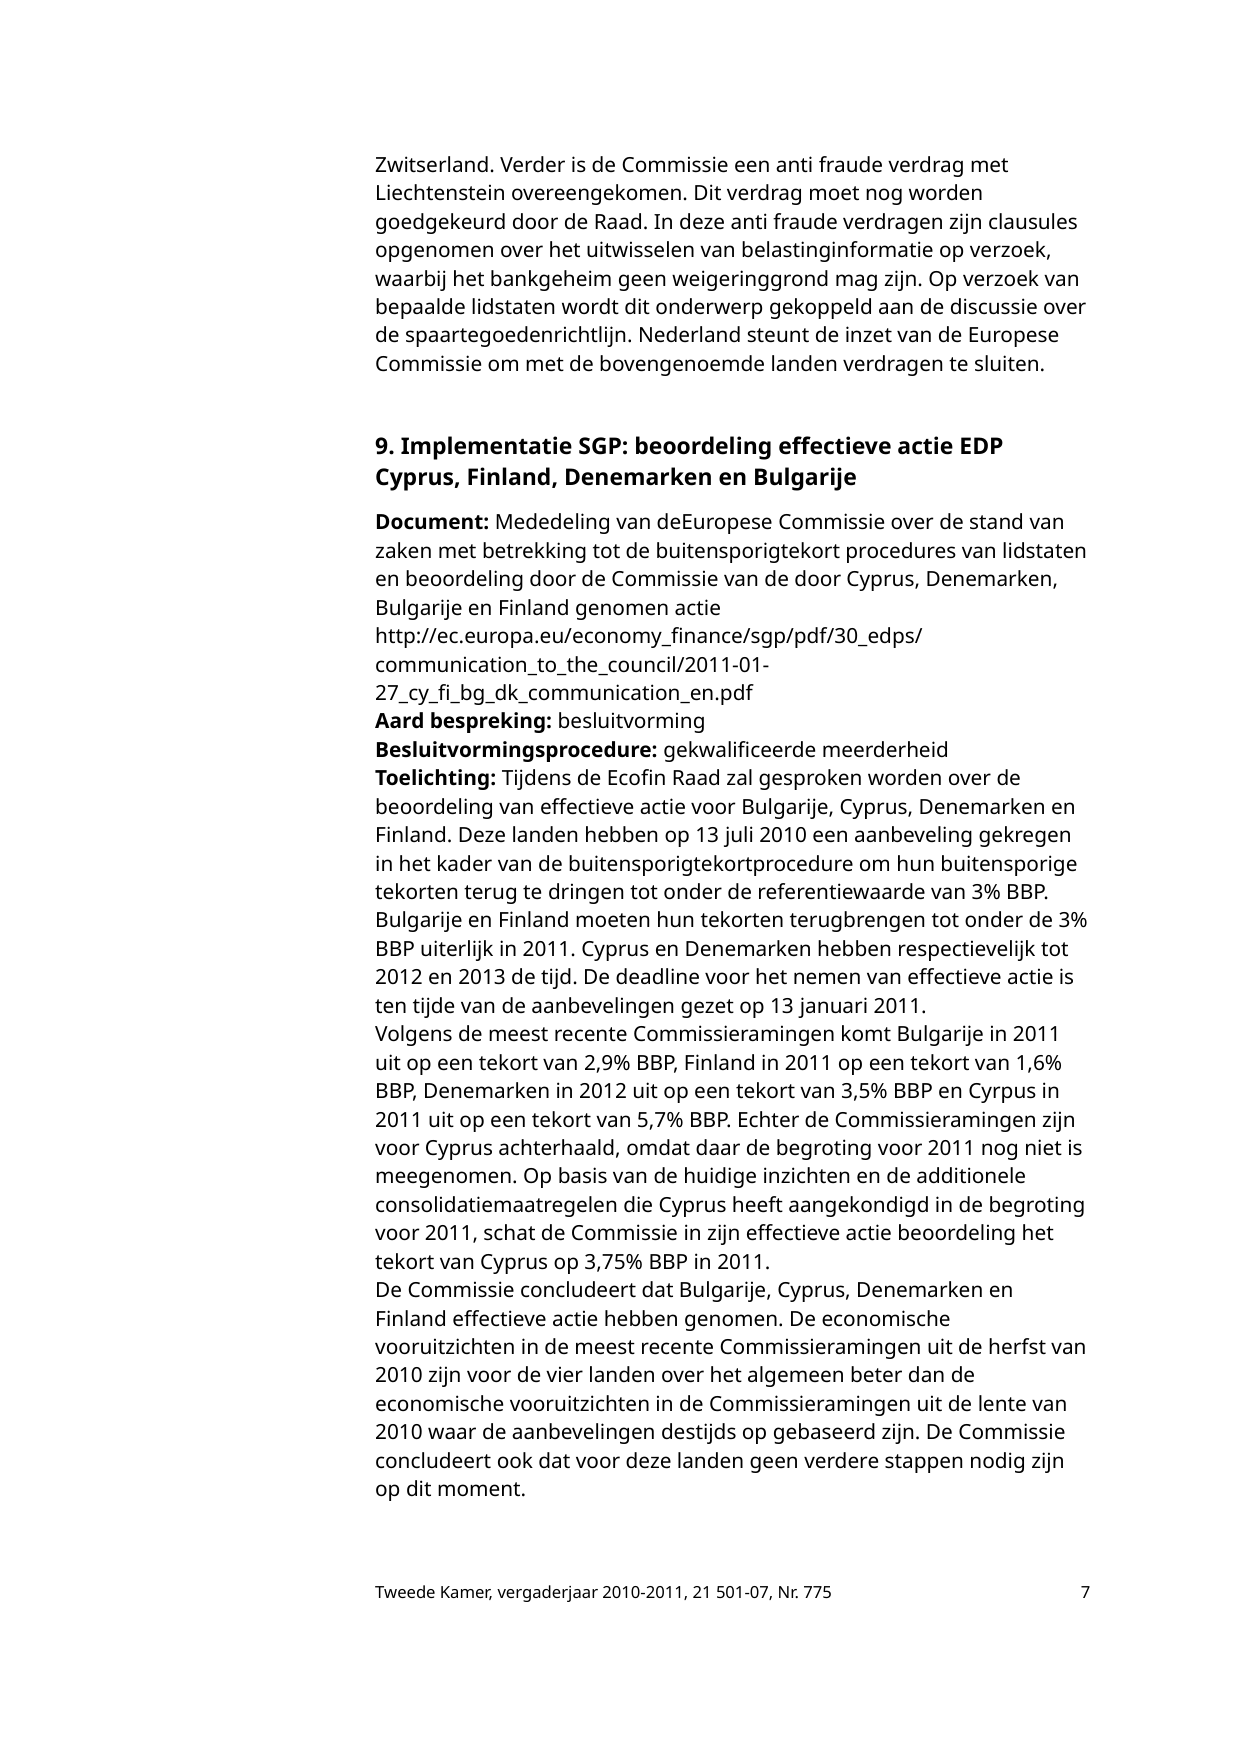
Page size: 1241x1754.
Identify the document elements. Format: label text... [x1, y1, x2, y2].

text Besluitvormingsprocedure: gekwalificeerde meerderheid [375, 735, 1090, 763]
text De Commissie concludeert dat Bulgarije, Cyprus, Denemarken en Finland effectieve actie hebben genomen. De economische vooruitzichten in de meest recente Commissieramingen uit de herfst van 2010 zijn voor de vier landen over het algemeen beter dan de economische vooruitzichten in de Commissieramingen uit de lente van 2010 waar de aanbevelingen destijds op gebaseerd zijn. De Commissie concludeert ook dat voor deze landen geen verdere stappen nodig zijn op dit moment. [375, 1275, 1090, 1503]
text Toelichting: Tijdens de Ecofin Raad zal gesproken worden over de beoordeling van effectieve actie voor Bulgarije, Cyprus, Denemarken en Finland. Deze landen hebben op 13 juli 2010 een aanbeveling gekregen in het kader van de buitensporigtekortprocedure om hun buitensporige tekorten terug te dringen tot onder de referentiewaarde van 3% BBP. Bulgarije en Finland moeten hun tekorten terugbrengen tot onder de 3% BBP uiterlijk in 2011. Cyprus en Denemarken hebben respectievelijk tot 2012 en 2013 de tijd. De deadline voor het nemen van effectieve actie is ten tijde van de aanbevelingen gezet op 13 januari 2011. [375, 763, 1090, 1019]
subtitle 9. Implementatie SGP: beoordeling effectieve actie EDP Cyprus, Finland, Denemarken en Bulgarije [375, 430, 1090, 492]
text Aard bespreking: besluitvorming [375, 707, 1090, 735]
text http://ec.europa.eu/economy_finance/sgp/pdf/30_edps/communication_to_the_council/2011-01-27_cy_fi_bg_dk_communication_en.pdf [375, 621, 1090, 707]
text Zwitserland. Verder is de Commissie een anti fraude verdrag met Liechtenstein overeengekomen. Dit verdrag moet nog worden goedgekeurd door de Raad. In deze anti fraude verdragen zijn clausules opgenomen over het uitwisselen van belastinginformatie op verzoek, waarbij het bankgeheim geen weigeringgrond mag zijn. Op verzoek van bepaalde lidstaten wordt dit onderwerp gekoppeld aan de discussie over de spaartegoedenrichtlijn. Nederland steunt de inzet van de Europese Commissie om met de bovengenoemde landen verdragen te sluiten. [375, 150, 1090, 377]
text Volgens de meest recente Commissieramingen komt Bulgarije in 2011 uit op een tekort van 2,9% BBP, Finland in 2011 op een tekort van 1,6% BBP, Denemarken in 2012 uit op een tekort van 3,5% BBP en Cyrpus in 2011 uit op een tekort van 5,7% BBP. Echter de Commissieramingen zijn voor Cyprus achterhaald, omdat daar de begroting voor 2011 nog niet is meegenomen. Op basis van de huidige inzichten en de additionele consolidatiemaatregelen die Cyprus heeft aangekondigd in de begroting voor 2011, schat de Commissie in zijn effectieve actie beoordeling het tekort van Cyprus op 3,75% BBP in 2011. [375, 1019, 1090, 1275]
text Document: Mededeling van deEuropese Commissie over de stand van zaken met betrekking tot de buitensporigtekort procedures van lidstaten en beoordeling door de Commissie van de door Cyprus, Denemarken, Bulgarije en Finland genomen actie [375, 507, 1090, 621]
